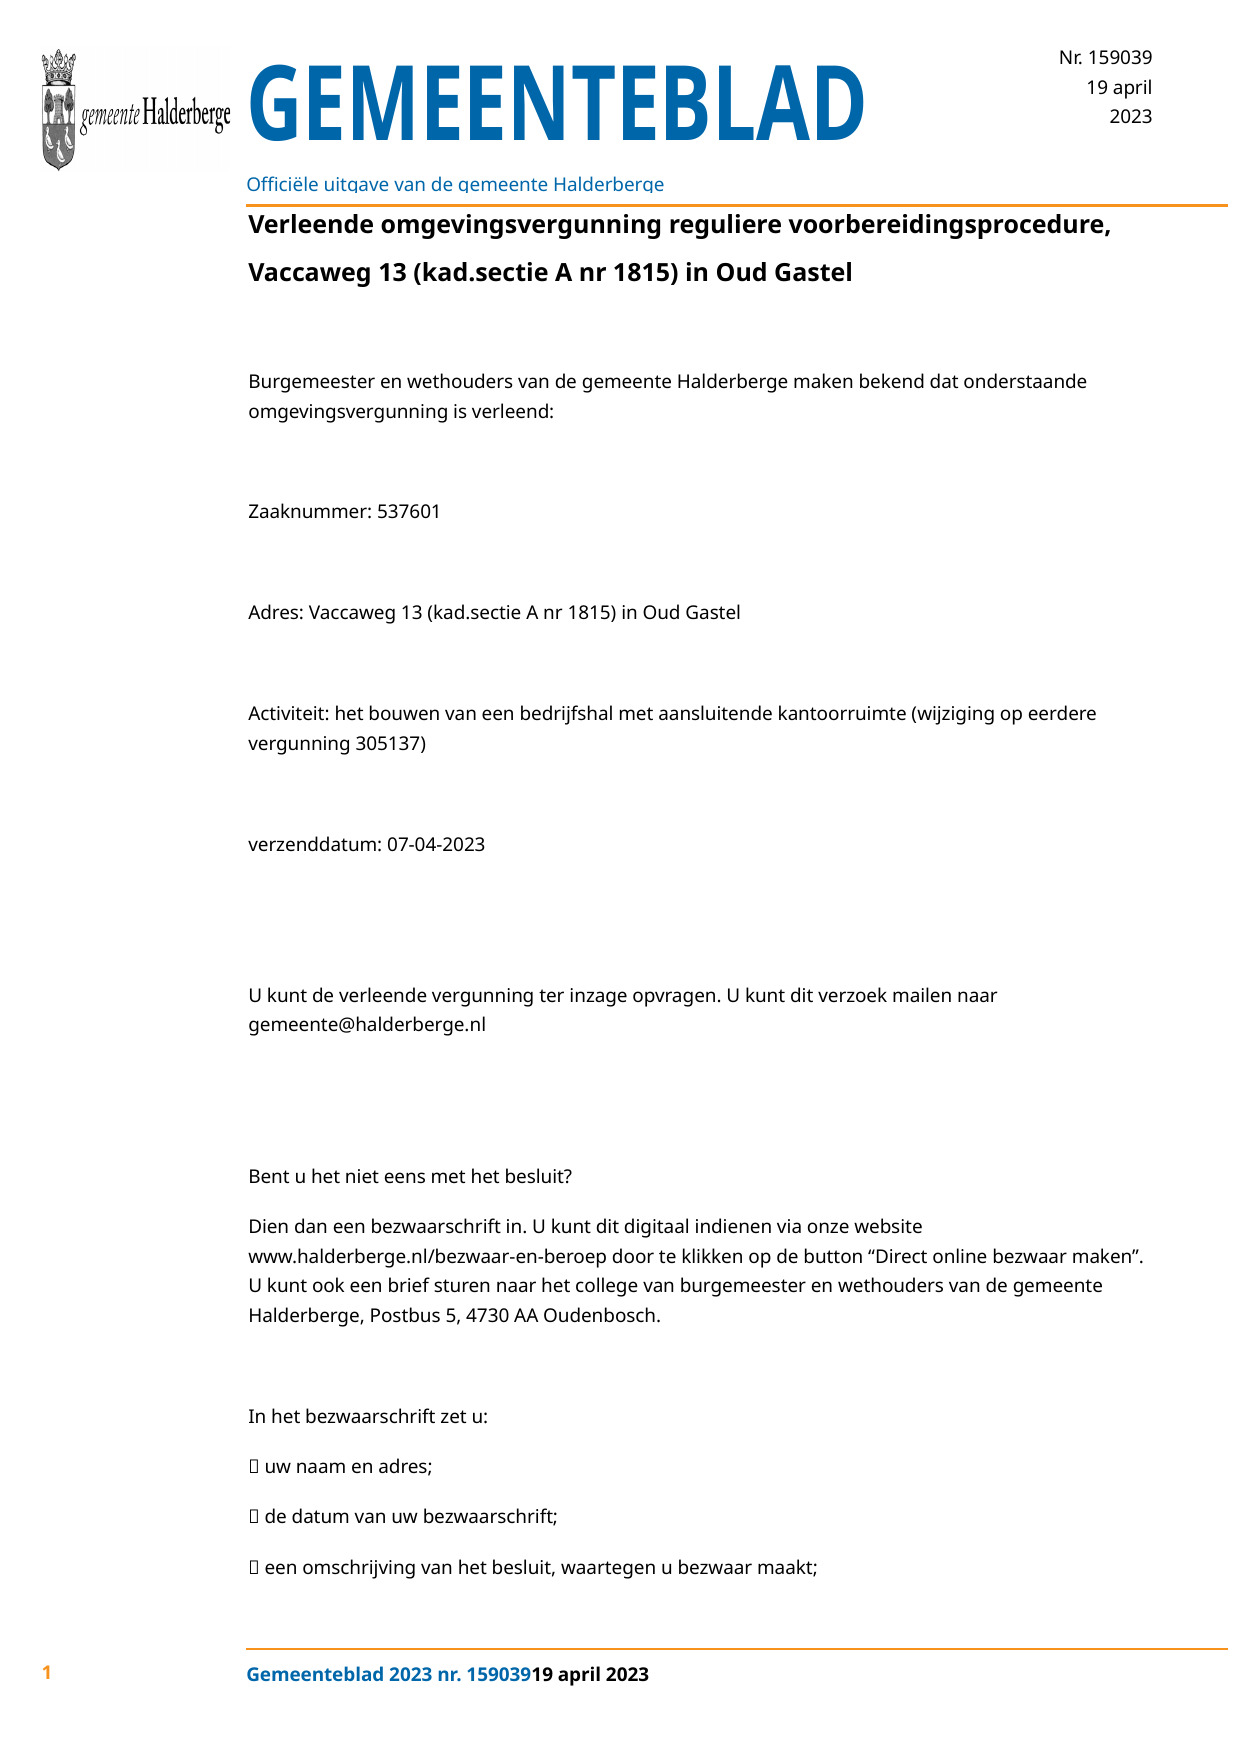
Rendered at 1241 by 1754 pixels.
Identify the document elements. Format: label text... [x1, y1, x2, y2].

text Zaaknummer: 537601 [248, 499, 1152, 524]
picture [41, 47, 231, 172]
text Bent u het niet eens met het besluit? [248, 1163, 1152, 1189]
text verzenddatum: 07-04-2023 [248, 831, 1152, 857]
text U kunt de verleende vergunning ter inzage opvragen. U kunt dit verzoek mailen naar gemeente@halderberge.nl [248, 982, 1152, 1037]
text Burgemeester en wethouders van de gemeente Halderberge maken bekend dat onderstaande omgevingsvergunning is verleend: [248, 368, 1152, 424]
text  een omschrijving van het besluit, waartegen u bezwaar maakt; [248, 1554, 1152, 1580]
text Adres: Vaccaweg 13 (kad.sectie A nr 1815) in Oud Gastel [248, 599, 1152, 625]
text Verleende omgevingsvergunning reguliere voorbereidingsprocedure, Vaccaweg 13 (kad.sectie A nr 1815) in Oud Gastel [248, 207, 1152, 288]
text Activiteit: het bouwen van een bedrijfshal met aansluitende kantoorruimte (wijziging op eerdere vergunning 305137) [248, 700, 1152, 756]
text In het bezwaarschrift zet u: [248, 1403, 1152, 1429]
text Dien dan een bezwaarschrift in. U kunt dit digitaal indienen via onze website www.halderberge.nl/bezwaar-en-beroep door te klikken op de button “Direct online bezwaar maken”. U kunt ook een brief sturen naar het college van burgemeester en wethouders van de gemeente Halderberge, Postbus 5, 4730 AA Oudenbosch. [248, 1213, 1152, 1328]
text  de datum van uw bezwaarschrift; [248, 1504, 1152, 1529]
text  uw naam en adres; [248, 1453, 1152, 1479]
